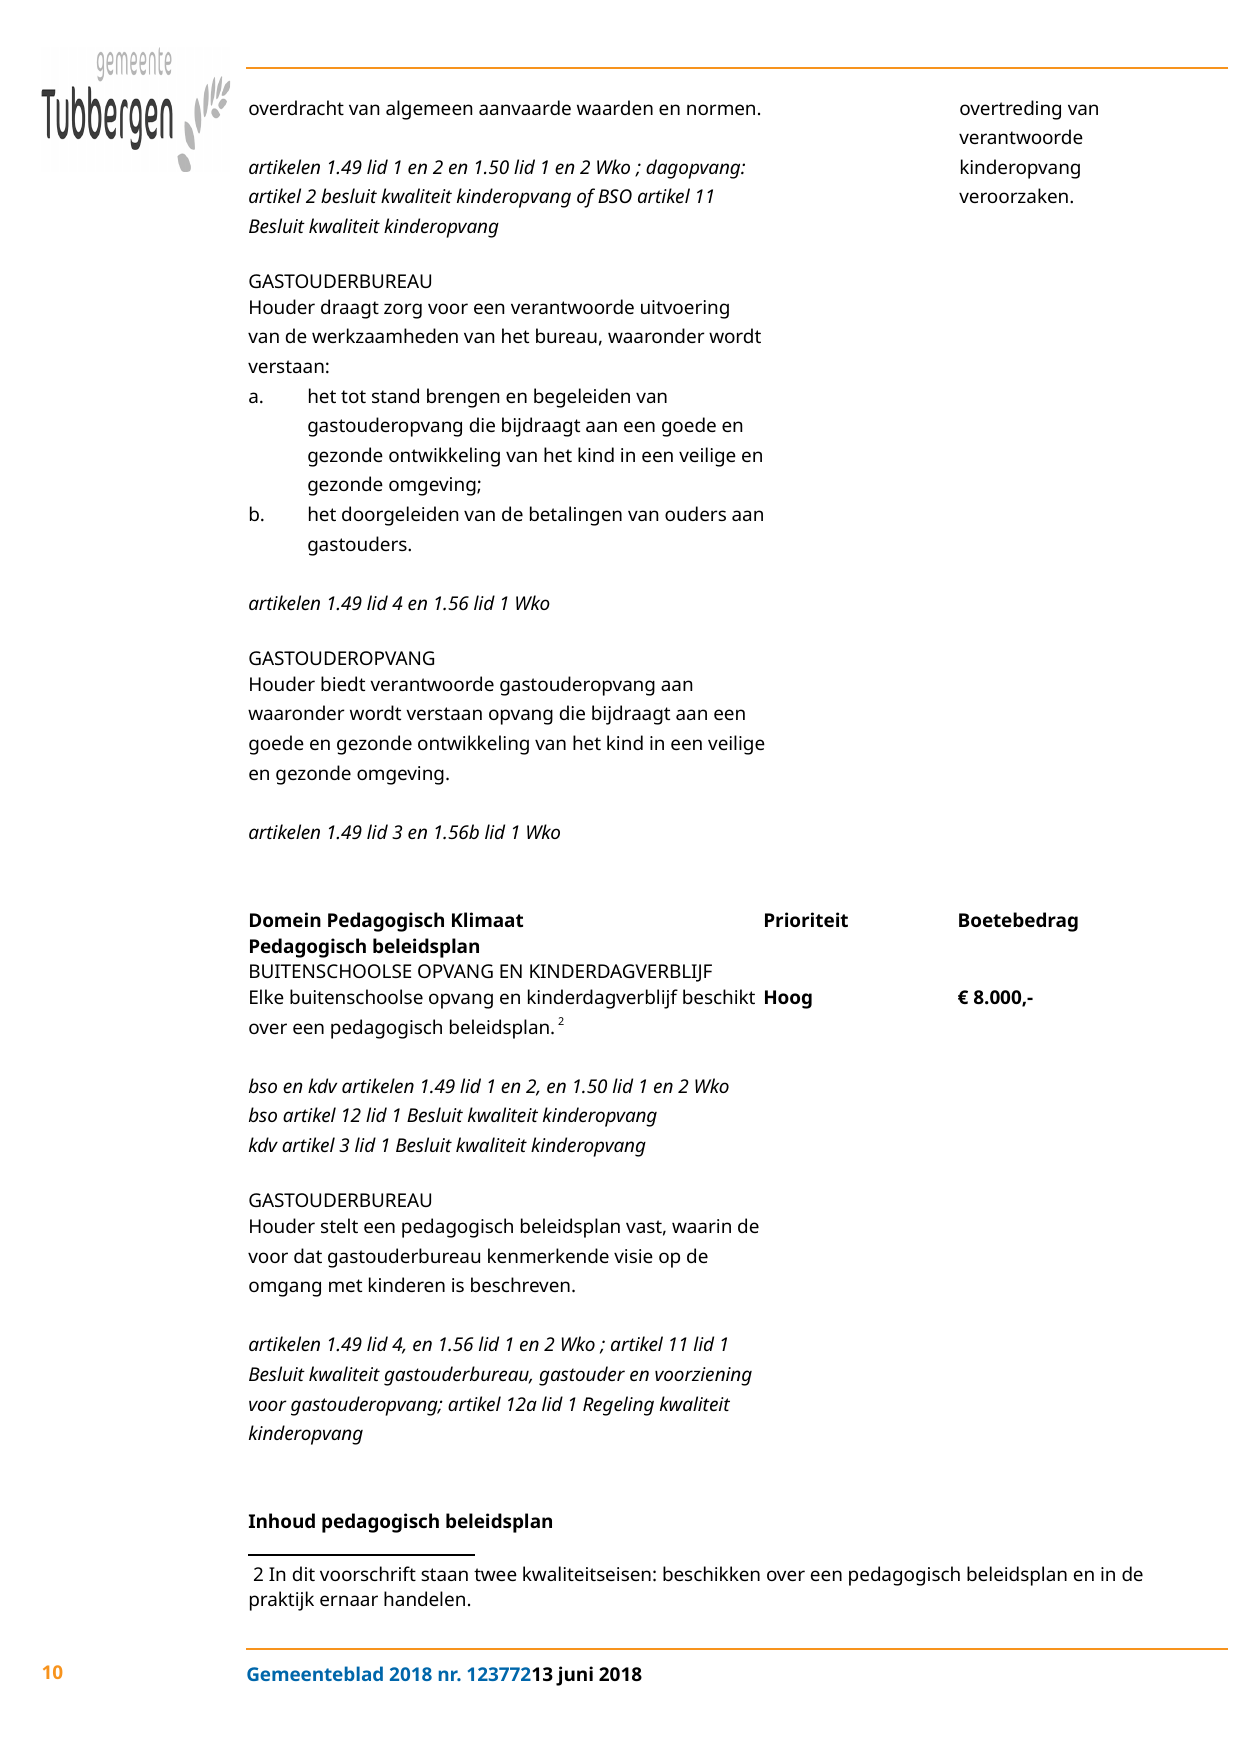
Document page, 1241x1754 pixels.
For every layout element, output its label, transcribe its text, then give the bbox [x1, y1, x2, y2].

table_cell GASTOUDERBUREAU [248, 269, 767, 294]
table_cell Pedagogisch beleidsplan [248, 933, 1152, 959]
table_cell Houder stelt een pedagogisch beleidsplan vast, waarin de voor dat gastouderbureau kenmerkende visie op de omgang met kinderen is beschreven. artikelen 1.49 lid 4, en 1.56 lid 1 en 2 Wko ; artikel 11 lid 1 Besluit kwaliteit gastouderbureau, gastouder en voorziening voor gastouderopvang; artikel 12a lid 1 Regeling kwaliteit kinderopvang [248, 1213, 763, 1476]
table_cell BUITENSCHOOLSE OPVANG EN KINDERDAGVERBLIJF [248, 959, 1152, 984]
table_cell overdracht van algemeen aanvaarde waarden en normen. artikelen 1.49 lid 1 en 2 en 1.50 lid 1 en 2 Wko ; dagopvang: artikel 2 besluit kwaliteit kinderopvang of BSO artikel 11 Besluit kwaliteit kinderopvang [248, 95, 767, 268]
table_cell Hoog [763, 984, 957, 1476]
table_cell Houder draagt zorg voor een verantwoorde uitvoering van de werkzaamheden van het bureau, waaronder wordt verstaan: het tot stand brengen en begeleiden van gastouderopvang die bijdraagt aan een goede en gezonde ontwikkeling van het kind in een veilige en gezonde omgeving; het doorgeleiden van de betalingen van ouders aan gastouders. artikelen 1.49 lid 4 en 1.56 lid 1 Wko [248, 294, 767, 645]
picture [41, 47, 231, 172]
table_cell GASTOUDEROPVANG [248, 645, 767, 671]
table_header Prioriteit [763, 907, 957, 933]
table_cell Houder biedt verantwoorde gastouderopvang aan waaronder wordt verstaan opvang die bijdraagt aan een goede en gezonde ontwikkeling van het kind in een veilige en gezonde omgeving. artikelen 1.49 lid 3 en 1.56b lid 1 Wko [248, 671, 767, 874]
table_header Domein Pedagogisch Klimaat [248, 907, 763, 933]
table_header Boetebedrag [958, 907, 1152, 933]
table_header Inhoud pedagogisch beleidsplan [248, 1509, 1152, 1534]
table_cell Elke buitenschoolse opvang en kinderdagverblijf beschikt over een pedagogisch beleidsplan. bso en kdv artikelen 1.49 lid 1 en 2, en 1.50 lid 1 en 2 Wko bso artikel 12 lid 1 Besluit kwaliteit kinderopvang kdv artikel 3 lid 1 Besluit kwaliteit kinderopvang [248, 984, 763, 1188]
table_cell GASTOUDERBUREAU [248, 1188, 763, 1213]
table_cell overtreding van verantwoorde kinderopvang veroorzaken. [959, 95, 1152, 874]
table_cell € 8.000,- [958, 984, 1152, 1476]
table_cell [767, 95, 959, 874]
